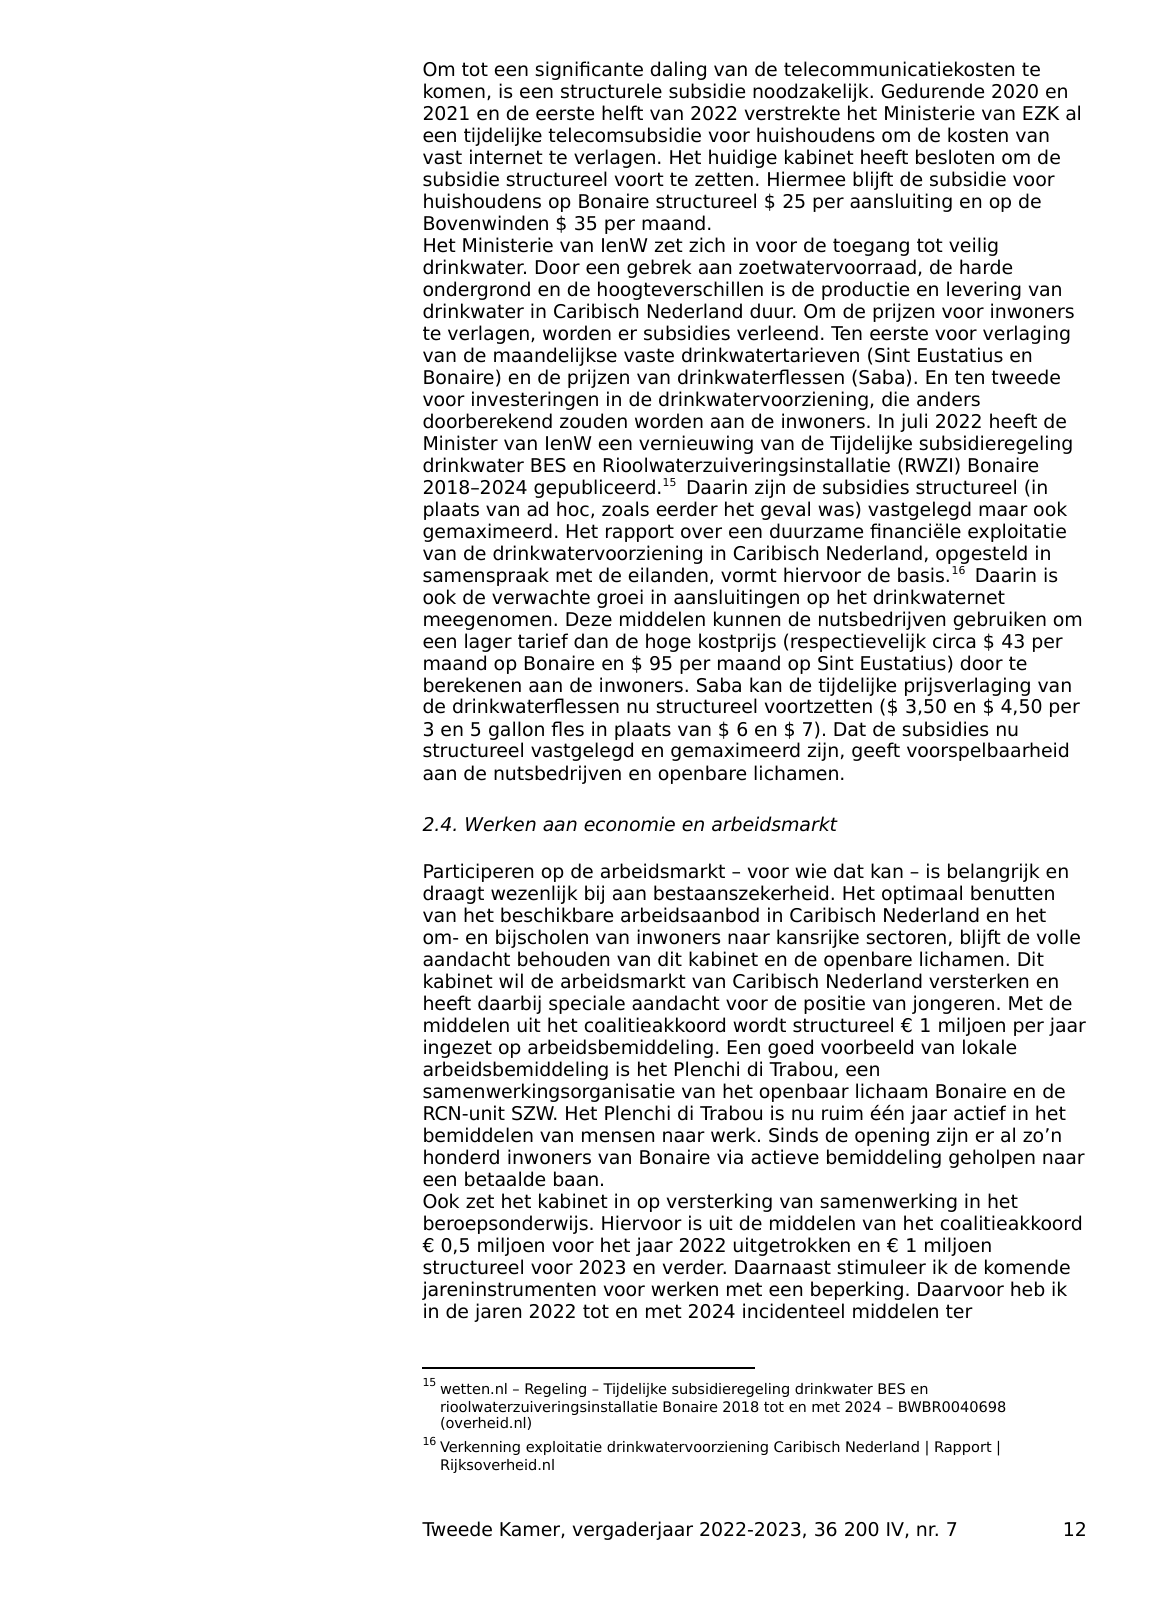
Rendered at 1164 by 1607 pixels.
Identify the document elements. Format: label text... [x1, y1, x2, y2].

text Om tot een significante daling van de telecommunicatiekosten te komen, is een structurele subsidie noodzakelijk. Gedurende 2020 en 2021 en de eerste helft van 2022 verstrekte het Ministerie van EZK al een tijdelijke telecomsubsidie voor huishoudens om de kosten van vast internet te verlagen. Het huidige kabinet heeft besloten om de subsidie structureel voort te zetten. Hiermee blijft de subsidie voor huishoudens op Bonaire structureel $ 25 per aansluiting en op de Bovenwinden $ 35 per maand. [422, 59, 1087, 235]
text Participeren op de arbeidsmarkt – voor wie dat kan – is belangrijk en draagt wezenlijk bij aan bestaanszekerheid. Het optimaal benutten van het beschikbare arbeidsaanbod in Caribisch Nederland en het om- en bijscholen van inwoners naar kansrijke sectoren, blijft de volle aandacht behouden van dit kabinet en de openbare lichamen. Dit kabinet wil de arbeidsmarkt van Caribisch Nederland versterken en heeft daarbij speciale aandacht voor de positie van jongeren. Met de middelen uit het coalitieakkoord wordt structureel € 1 miljoen per jaar ingezet op arbeidsbemiddeling. Een goed voorbeeld van lokale arbeidsbemiddeling is het Plenchi di Trabou, een samenwerkingsorganisatie van het openbaar lichaam Bonaire en de RCN-unit SZW. Het Plenchi di Trabou is nu ruim één jaar actief in het bemiddelen van mensen naar werk. Sinds de opening zijn er al zo’n honderd inwoners van Bonaire via actieve bemiddeling geholpen naar een betaalde baan. [422, 861, 1087, 1191]
text wetten.nl – Regeling – Tijdelijke subsidieregeling drinkwater BES en rioolwaterzuiveringsinstallatie Bonaire 2018 tot en met 2024 – BWBR0040698 (overheid.nl) [422, 1377, 1087, 1432]
text Het Ministerie van IenW zet zich in voor de toegang tot veilig drinkwater. Door een gebrek aan zoetwatervoorraad, de harde ondergrond en de hoogteverschillen is de productie en levering van drinkwater in Caribisch Nederland duur. Om de prijzen voor inwoners te verlagen, worden er subsidies verleend. Ten eerste voor verlaging van de maandelijkse vaste drinkwatertarieven (Sint Eustatius en Bonaire) en de prijzen van drinkwaterflessen (Saba). En ten tweede voor investeringen in de drinkwatervoorziening, die anders doorberekend zouden worden aan de inwoners. In juli 2022 heeft de Minister van IenW een vernieuwing van de Tijdelijke subsidieregeling drinkwater BES en Rioolwaterzuiveringsinstallatie (RWZI) Bonaire 2018–2024 gepubliceerd. Daarin zijn de subsidies structureel (in plaats van ad hoc, zoals eerder het geval was) vastgelegd maar ook gemaximeerd. Het rapport over een duurzame financiële exploitatie van de drinkwatervoorziening in Caribisch Nederland, opgesteld in samenspraak met de eilanden, vormt hiervoor de basis. Daarin is ook de verwachte groei in aansluitingen op het drinkwaternet meegenomen. Deze middelen kunnen de nutsbedrijven gebruiken om een lager tarief dan de hoge kostprijs (respectievelijk circa $ 43 per maand op Bonaire en $ 95 per maand op Sint Eustatius) door te berekenen aan de inwoners. Saba kan de tijdelijke prijsverlaging van de drinkwaterflessen nu structureel voortzetten ($ 3,50 en $ 4,50 per 3 en 5 gallon fles in plaats van $ 6 en $ 7). Dat de subsidies nu structureel vastgelegd en gemaximeerd zijn, geeft voorspelbaarheid aan de nutsbedrijven en openbare lichamen. [422, 235, 1087, 784]
text Ook zet het kabinet in op versterking van samenwerking in het beroepsonderwijs. Hiervoor is uit de middelen van het coalitieakkoord € 0,5 miljoen voor het jaar 2022 uitgetrokken en € 1 miljoen structureel voor 2023 en verder. Daarnaast stimuleer ik de komende jareninstrumenten voor werken met een beperking. Daarvoor heb ik in de jaren 2022 tot en met 2024 incidenteel middelen ter [422, 1191, 1087, 1323]
subtitle 2.4. Werken aan economie en arbeidsmarkt [422, 814, 1087, 836]
text Verkenning exploitatie drinkwatervoorziening Caribisch Nederland | Rapport | Rijksoverheid.nl [422, 1435, 1087, 1474]
